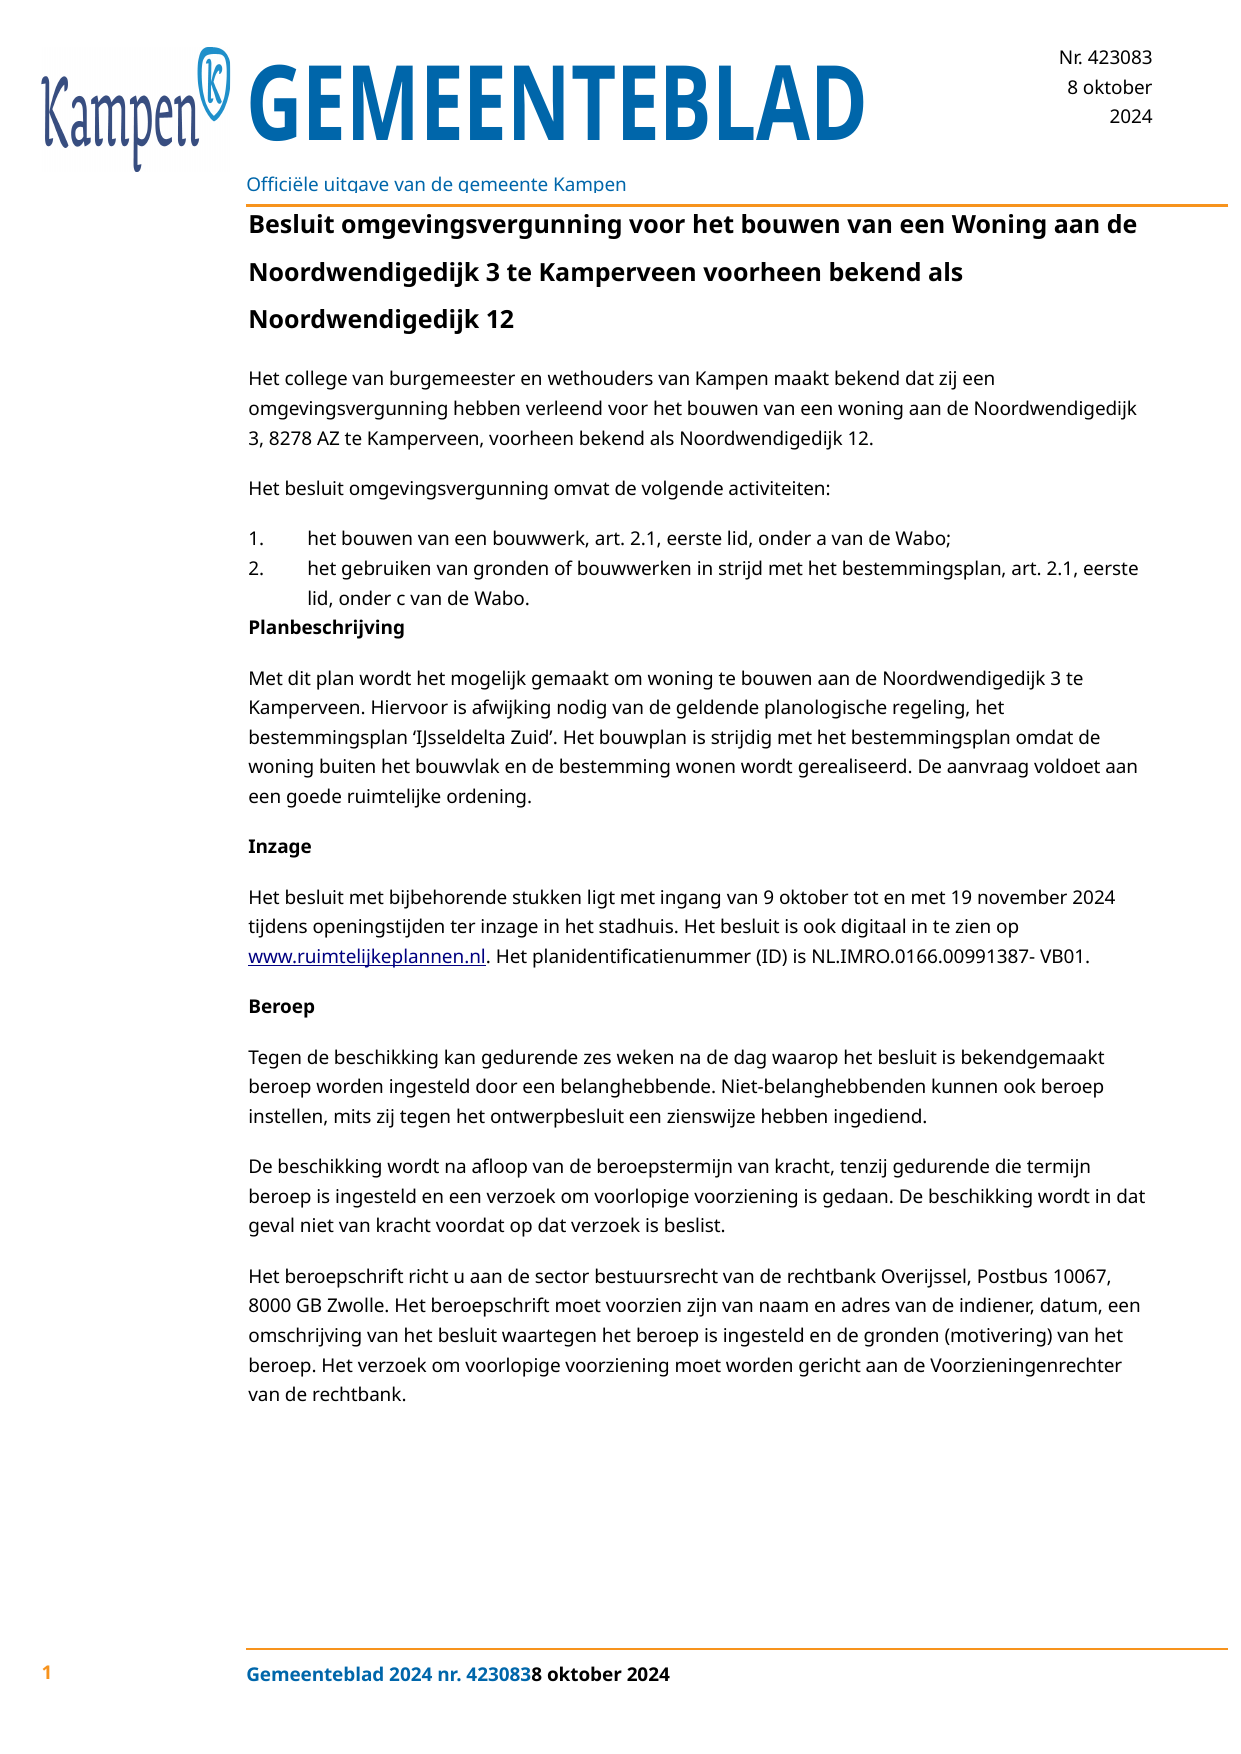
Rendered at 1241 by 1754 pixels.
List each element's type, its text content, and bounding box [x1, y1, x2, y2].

text Het besluit omgevingsvergunning omvat de volgende activiteiten: [248, 475, 1152, 501]
text Beroep [248, 993, 1152, 1019]
text Het college van burgemeester en wethouders van Kampen maakt bekend dat zij een omgevingsvergunning hebben verleend voor het bouwen van een woning aan de Noordwendigedijk 3, 8278 AZ te Kamperveen, voorheen bekend als Noordwendigedijk 12. [248, 366, 1152, 450]
text Tegen de beschikking kan gedurende zes weken na de dag waarop het besluit is bekendgemaakt beroep worden ingesteld door een belanghebbende. Niet-belanghebbenden kunnen ook beroep instellen, mits zij tegen het ontwerpbesluit een zienswijze hebben ingediend. [248, 1044, 1152, 1129]
text De beschikking wordt na afloop van de beroepstermijn van kracht, tenzij gedurende die termijn beroep is ingesteld en een verzoek om voorlopige voorziening is gedaan. De beschikking wordt in dat geval niet van kracht voordat op dat verzoek is beslist. [248, 1153, 1152, 1238]
text Inzage [248, 833, 1152, 859]
text Besluit omgevingsvergunning voor het bouwen van een Woning aan de Noordwendigedijk 3 te Kamperveen voorheen bekend als Noordwendigedijk 12 [248, 207, 1152, 336]
list het gebruiken van gronden of bouwwerken in strijd met het bestemmingsplan, art. 2.1, eerste lid, onder c van de Wabo. [248, 555, 1152, 610]
text Het beroepschrift richt u aan de sector bestuursrecht van de rechtbank Overijssel, Postbus 10067, 8000 GB Zwolle. Het beroepschrift moet voorzien zijn van naam en adres van de indiener, datum, een omschrijving van het besluit waartegen het beroep is ingesteld en de gronden (motivering) van het beroep. Het verzoek om voorlopige voorziening moet worden gericht aan de Voorzieningenrechter van de rechtbank. [248, 1263, 1152, 1407]
text Planbeschrijving [248, 614, 1152, 640]
text Met dit plan wordt het mogelijk gemaakt om woning te bouwen aan de Noordwendigedijk 3 te Kamperveen. Hiervoor is afwijking nodig van de geldende planologische regeling, het bestemmingsplan ‘IJsseldelta Zuid’. Het bouwplan is strijdig met het bestemmingsplan omdat de woning buiten het bouwvlak en de bestemming wonen wordt gerealiseerd. De aanvraag voldoet aan een goede ruimtelijke ordening. [248, 665, 1152, 809]
picture [41, 47, 231, 172]
list het bouwen van een bouwwerk, art. 2.1, eerste lid, onder a van de Wabo; [248, 526, 1152, 551]
text Het besluit met bijbehorende stukken ligt met ingang van 9 oktober tot en met 19 november 2024 tijdens openingstijden ter inzage in het stadhuis. Het besluit is ook digitaal in te zien op www.ruimtelijkeplannen.nl. Het planidentificatienummer (ID) is NL.IMRO.0166.00991387- VB01. [248, 884, 1152, 969]
